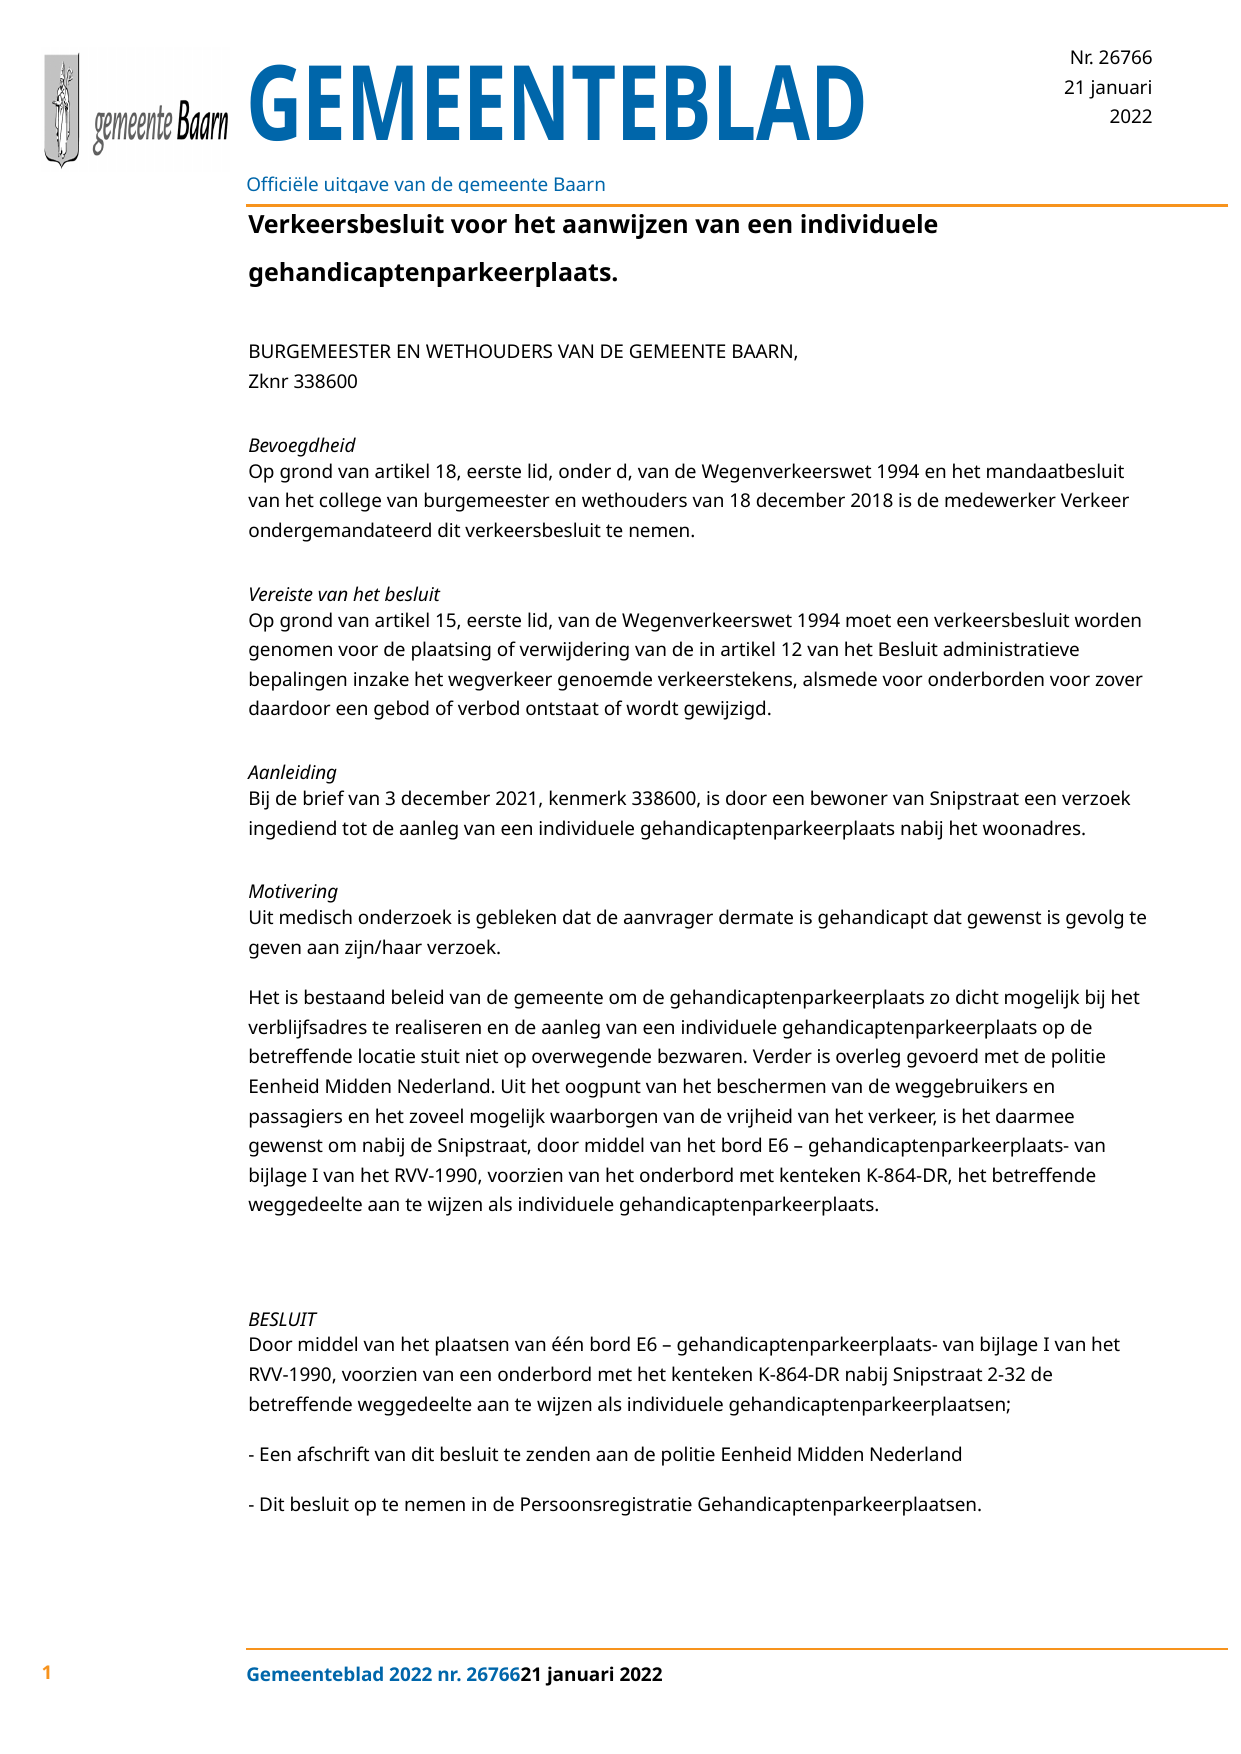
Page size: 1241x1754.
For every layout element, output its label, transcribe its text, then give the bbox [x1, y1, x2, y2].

text Bij de brief van 3 december 2021, kenmerk 338600, is door een bewoner van Snipstraat een verzoek ingediend tot de aanleg van een individuele gehandicaptenparkeerplaats nabij het woonadres. [248, 785, 1152, 841]
text Verkeersbesluit voor het aanwijzen van een individuele gehandicaptenparkeerplaats. [248, 207, 1152, 288]
text Op grond van artikel 18, eerste lid, onder d, van de Wegenverkeerswet 1994 en het mandaatbesluit van het college van burgemeester en wethouders van 18 december 2018 is de medewerker Verkeer ondergemandateerd dit verkeersbesluit te nemen. [248, 458, 1152, 543]
text Uit medisch onderzoek is gebleken dat de aanvrager dermate is gehandicapt dat gewenst is gevolg te geven aan zijn/haar verzoek. [248, 904, 1152, 960]
text - Een afschrift van dit besluit te zenden aan de politie Eenheid Midden Nederland [248, 1441, 1152, 1467]
text Op grond van artikel 15, eerste lid, van de Wegenverkeerswet 1994 moet een verkeersbesluit worden genomen voor de plaatsing of verwijdering van de in artikel 12 van het Besluit administratieve bepalingen inzake het wegverkeer genoemde verkeerstekens, alsmede voor onderborden voor zover daardoor een gebod of verbod ontstaat of wordt gewijzigd. [248, 607, 1152, 721]
picture [41, 47, 231, 172]
text - Dit besluit op te nemen in de Persoonsregistratie Gehandicaptenparkeerplaatsen. [248, 1492, 1152, 1517]
text Bevoegdheid [248, 432, 1152, 458]
text Door middel van het plaatsen van één bord E6 – gehandicaptenparkeerplaats- van bijlage I van het RVV-1990, voorzien van een onderbord met het kenteken K-864-DR nabij Snipstraat 2-32 de betreffende weggedeelte aan te wijzen als individuele gehandicaptenparkeerplaatsen; [248, 1332, 1152, 1417]
text BURGEMEESTER EN WETHOUDERS VAN DE GEMEENTE BAARN, [248, 339, 1152, 364]
text Aanleiding [248, 759, 1152, 785]
text Het is bestaand beleid van de gemeente om de gehandicaptenparkeerplaats zo dicht mogelijk bij het verblijfsadres te realiseren en de aanleg van een individuele gehandicaptenparkeerplaats op de betreffende locatie stuit niet op overwegende bezwaren. Verder is overleg gevoerd met de politie Eenheid Midden Nederland. Uit het oogpunt van het beschermen van de weggebruikers en passagiers en het zoveel mogelijk waarborgen van de vrijheid van het verkeer, is het daarmee gewenst om nabij de Snipstraat, door middel van het bord E6 – gehandicaptenparkeerplaats- van bijlage I van het RVV-1990, voorzien van het onderbord met kenteken K-864-DR, het betreffende weggedeelte aan te wijzen als individuele gehandicaptenparkeerplaats. [248, 984, 1152, 1217]
text Zknr 338600 [248, 368, 1152, 394]
text Motivering [248, 879, 1152, 904]
text Vereiste van het besluit [248, 581, 1152, 607]
text BESLUIT [248, 1306, 1152, 1332]
